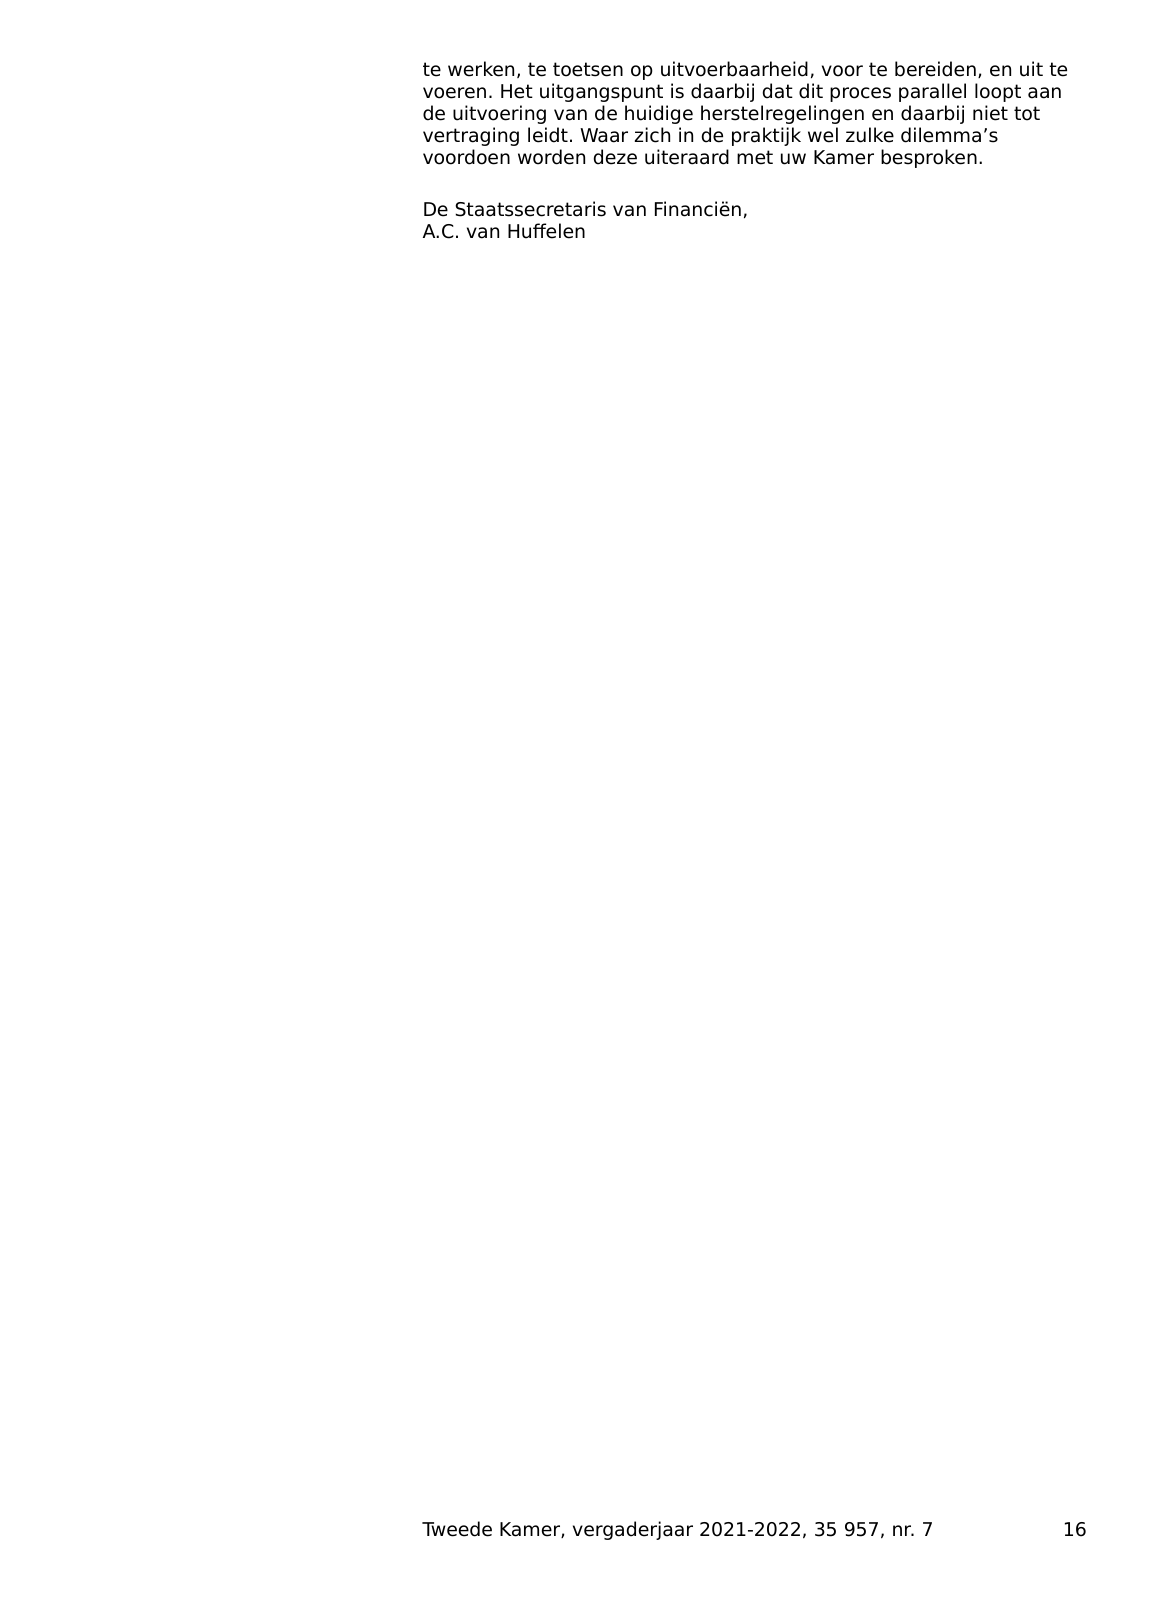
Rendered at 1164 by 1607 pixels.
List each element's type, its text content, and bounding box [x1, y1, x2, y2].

text De Staatssecretaris van Financiën, A.C. van Huffelen [422, 199, 1087, 243]
text te werken, te toetsen op uitvoerbaarheid, voor te bereiden, en uit te voeren. Het uitgangspunt is daarbij dat dit proces parallel loopt aan de uitvoering van de huidige herstelregelingen en daarbij niet tot vertraging leidt. Waar zich in de praktijk wel zulke dilemma’s voordoen worden deze uiteraard met uw Kamer besproken. [422, 59, 1087, 169]
